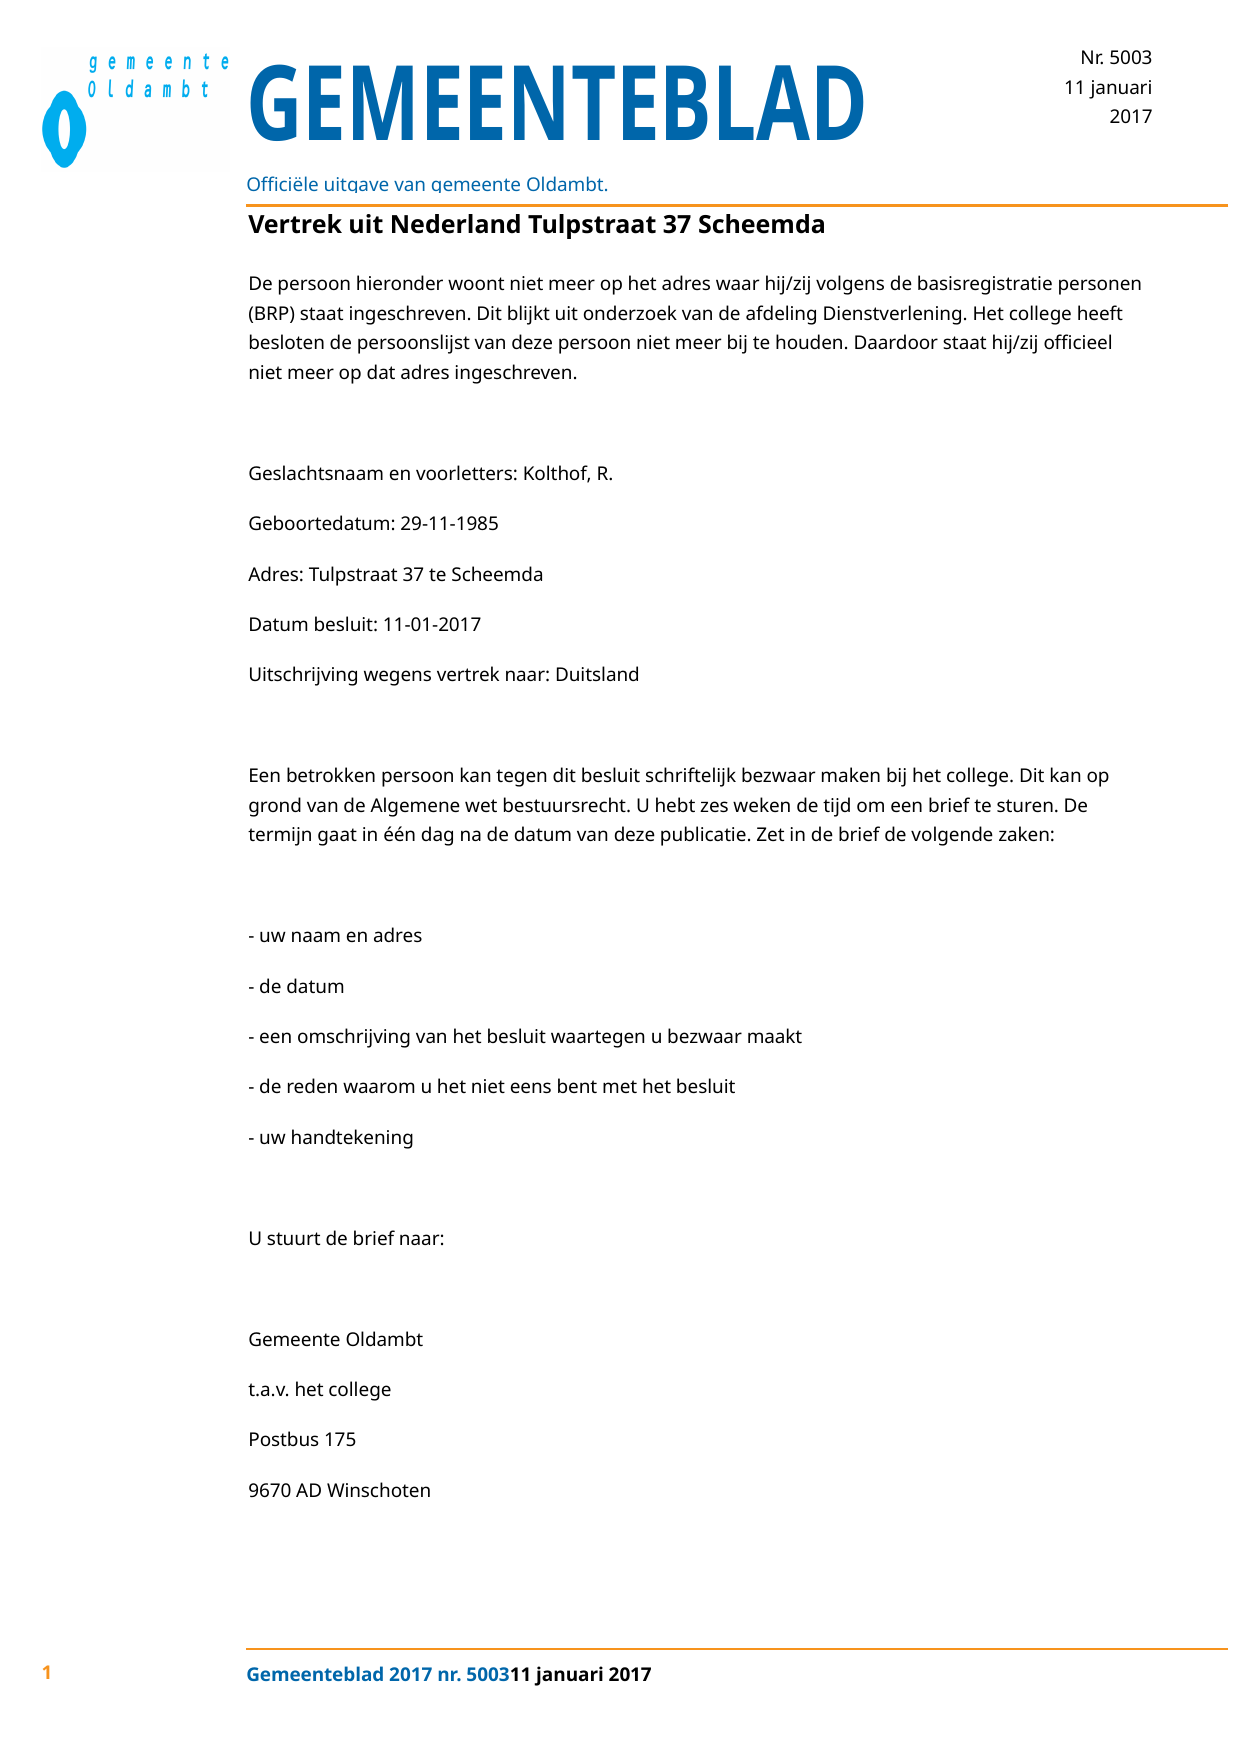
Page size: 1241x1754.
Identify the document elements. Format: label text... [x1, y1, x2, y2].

picture [41, 47, 231, 172]
text Een betrokken persoon kan tegen dit besluit schriftelijk bezwaar maken bij het college. Dit kan op grond van de Algemene wet bestuursrecht. U hebt zes weken de tijd om een brief te sturen. De termijn gaat in één dag na de datum van deze publicatie. Zet in de brief de volgende zaken: [248, 762, 1152, 847]
text Datum besluit: 11-01-2017 [248, 611, 1152, 637]
text Geslachtsnaam en voorletters: Kolthof, R. [248, 460, 1152, 486]
text Postbus 175 [248, 1427, 1152, 1452]
text - de datum [248, 973, 1152, 998]
text t.a.v. het college [248, 1376, 1152, 1402]
text - uw handtekening [248, 1124, 1152, 1150]
text Vertrek uit Nederland Tulpstraat 37 Scheemda [248, 207, 1152, 241]
text - een omschrijving van het besluit waartegen u bezwaar maakt [248, 1023, 1152, 1049]
text De persoon hieronder woont niet meer op het adres waar hij/zij volgens de basisregistratie personen (BRP) staat ingeschreven. Dit blijkt uit onderzoek van de afdeling Dienstverlening. Het college heeft besloten de persoonslijst van deze persoon niet meer bij te houden. Daardoor staat hij/zij officieel niet meer op dat adres ingeschreven. [248, 270, 1152, 385]
text Adres: Tulpstraat 37 te Scheemda [248, 561, 1152, 586]
text - uw naam en adres [248, 922, 1152, 948]
text Uitschrijving wegens vertrek naar: Duitsland [248, 662, 1152, 687]
text Geboortedatum: 29-11-1985 [248, 510, 1152, 536]
text U stuurt de brief naar: [248, 1225, 1152, 1251]
text - de reden waarom u het niet eens bent met het besluit [248, 1074, 1152, 1099]
text 9670 AD Winschoten [248, 1477, 1152, 1503]
text Gemeente Oldambt [248, 1326, 1152, 1351]
